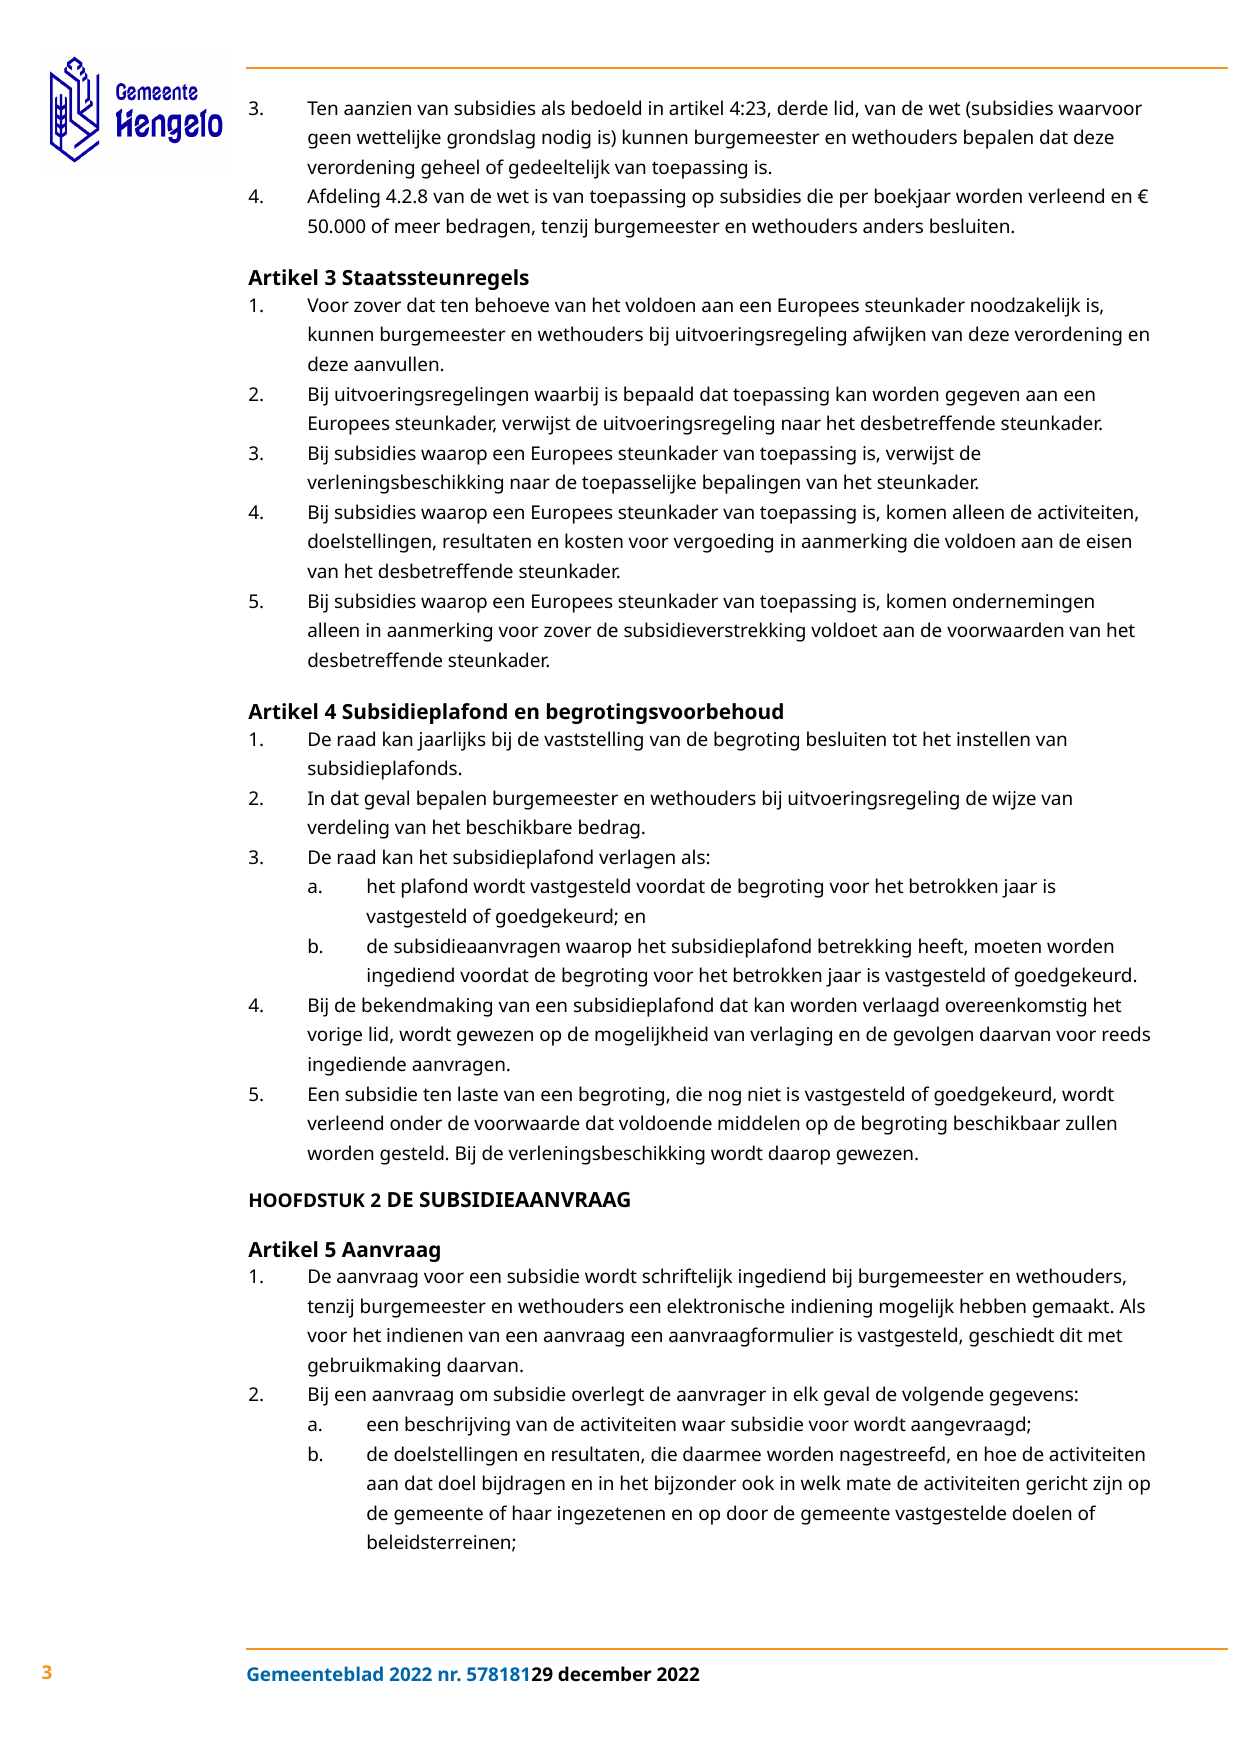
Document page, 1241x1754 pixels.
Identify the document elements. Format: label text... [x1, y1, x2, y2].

list de subsidieaanvragen waarop het subsidieplafond betrekking heeft, moeten worden ingediend voordat de begroting voor het betrokken jaar is vastgesteld of goedgekeurd. [307, 933, 1152, 988]
text Artikel 3 Staatssteunregels [248, 263, 1152, 292]
list Bij een aanvraag om subsidie overlegt de aanvrager in elk geval de volgende gegevens: [248, 1382, 1152, 1407]
list het plafond wordt vastgesteld voordat de begroting voor het betrokken jaar is vastgesteld of goedgekeurd; en [307, 874, 1152, 929]
text Artikel 5 Aanvraag [248, 1235, 1152, 1263]
list Bij uitvoeringsregelingen waarbij is bepaald dat toepassing kan worden gegeven aan een Europees steunkader, verwijst de uitvoeringsregeling naar het desbetreffende steunkader. [248, 381, 1152, 436]
list In dat geval bepalen burgemeester en wethouders bij uitvoeringsregeling de wijze van verdeling van het beschikbare bedrag. [248, 785, 1152, 840]
list De aanvraag voor een subsidie wordt schriftelijk ingediend bij burgemeester en wethouders, tenzij burgemeester en wethouders een elektronische indiening mogelijk hebben gemaakt. Als voor het indienen van een aanvraag een aanvraagformulier is vastgesteld, geschiedt dit met gebruikmaking daarvan. [248, 1263, 1152, 1378]
list Een subsidie ten laste van een begroting, die nog niet is vastgesteld of goedgekeurd, wordt verleend onder de voorwaarde dat voldoende middelen op de begroting beschikbaar zullen worden gesteld. Bij de verleningsbeschikking wordt daarop gewezen. [248, 1081, 1152, 1166]
list De raad kan jaarlijks bij de vaststelling van de begroting besluiten tot het instellen van subsidieplafonds. [248, 726, 1152, 781]
list Voor zover dat ten behoeve van het voldoen aan een Europees steunkader noodzakelijk is, kunnen burgemeester en wethouders bij uitvoeringsregeling afwijken van deze verordening en deze aanvullen. [248, 292, 1152, 377]
list Bij subsidies waarop een Europees steunkader van toepassing is, komen alleen de activiteiten, doelstellingen, resultaten en kosten voor vergoeding in aanmerking die voldoen aan de eisen van het desbetreffende steunkader. [248, 499, 1152, 584]
list Bij subsidies waarop een Europees steunkader van toepassing is, verwijst de verleningsbeschikking naar de toepasselijke bepalingen van het steunkader. [248, 440, 1152, 495]
list een beschrijving van de activiteiten waar subsidie voor wordt aangevraagd; [307, 1411, 1152, 1437]
text Artikel 4 Subsidieplafond en begrotingsvoorbehoud [248, 697, 1152, 726]
list de doelstellingen en resultaten, die daarmee worden nagestreefd, en hoe de activiteiten aan dat doel bijdragen en in het bijzonder ook in welk mate de activiteiten gericht zijn op de gemeente of haar ingezetenen en op door de gemeente vastgestelde doelen of beleidsterreinen; [307, 1441, 1152, 1555]
list Bij de bekendmaking van een subsidieplafond dat kan worden verlaagd overeenkomstig het vorige lid, wordt gewezen op de mogelijkheid van verlaging en de gevolgen daarvan voor reeds ingediende aanvragen. [248, 992, 1152, 1077]
text HOOFDSTUK 2 DE SUBSIDIEAANVRAAG [248, 1186, 1152, 1214]
list Bij subsidies waarop een Europees steunkader van toepassing is, komen ondernemingen alleen in aanmerking voor zover de subsidieverstrekking voldoet aan de voorwaarden van het desbetreffende steunkader. [248, 588, 1152, 673]
list Afdeling 4.2.8 van de wet is van toepassing op subsidies die per boekjaar worden verleend en € 50.000 of meer bedragen, tenzij burgemeester en wethouders anders besluiten. [248, 183, 1152, 239]
picture [41, 47, 231, 172]
list Ten aanzien van subsidies als bedoeld in artikel 4:23, derde lid, van de wet (subsidies waarvoor geen wettelijke grondslag nodig is) kunnen burgemeester en wethouders bepalen dat deze verordening geheel of gedeeltelijk van toepassing is. [248, 95, 1152, 180]
list De raad kan het subsidieplafond verlagen als: [248, 844, 1152, 870]
